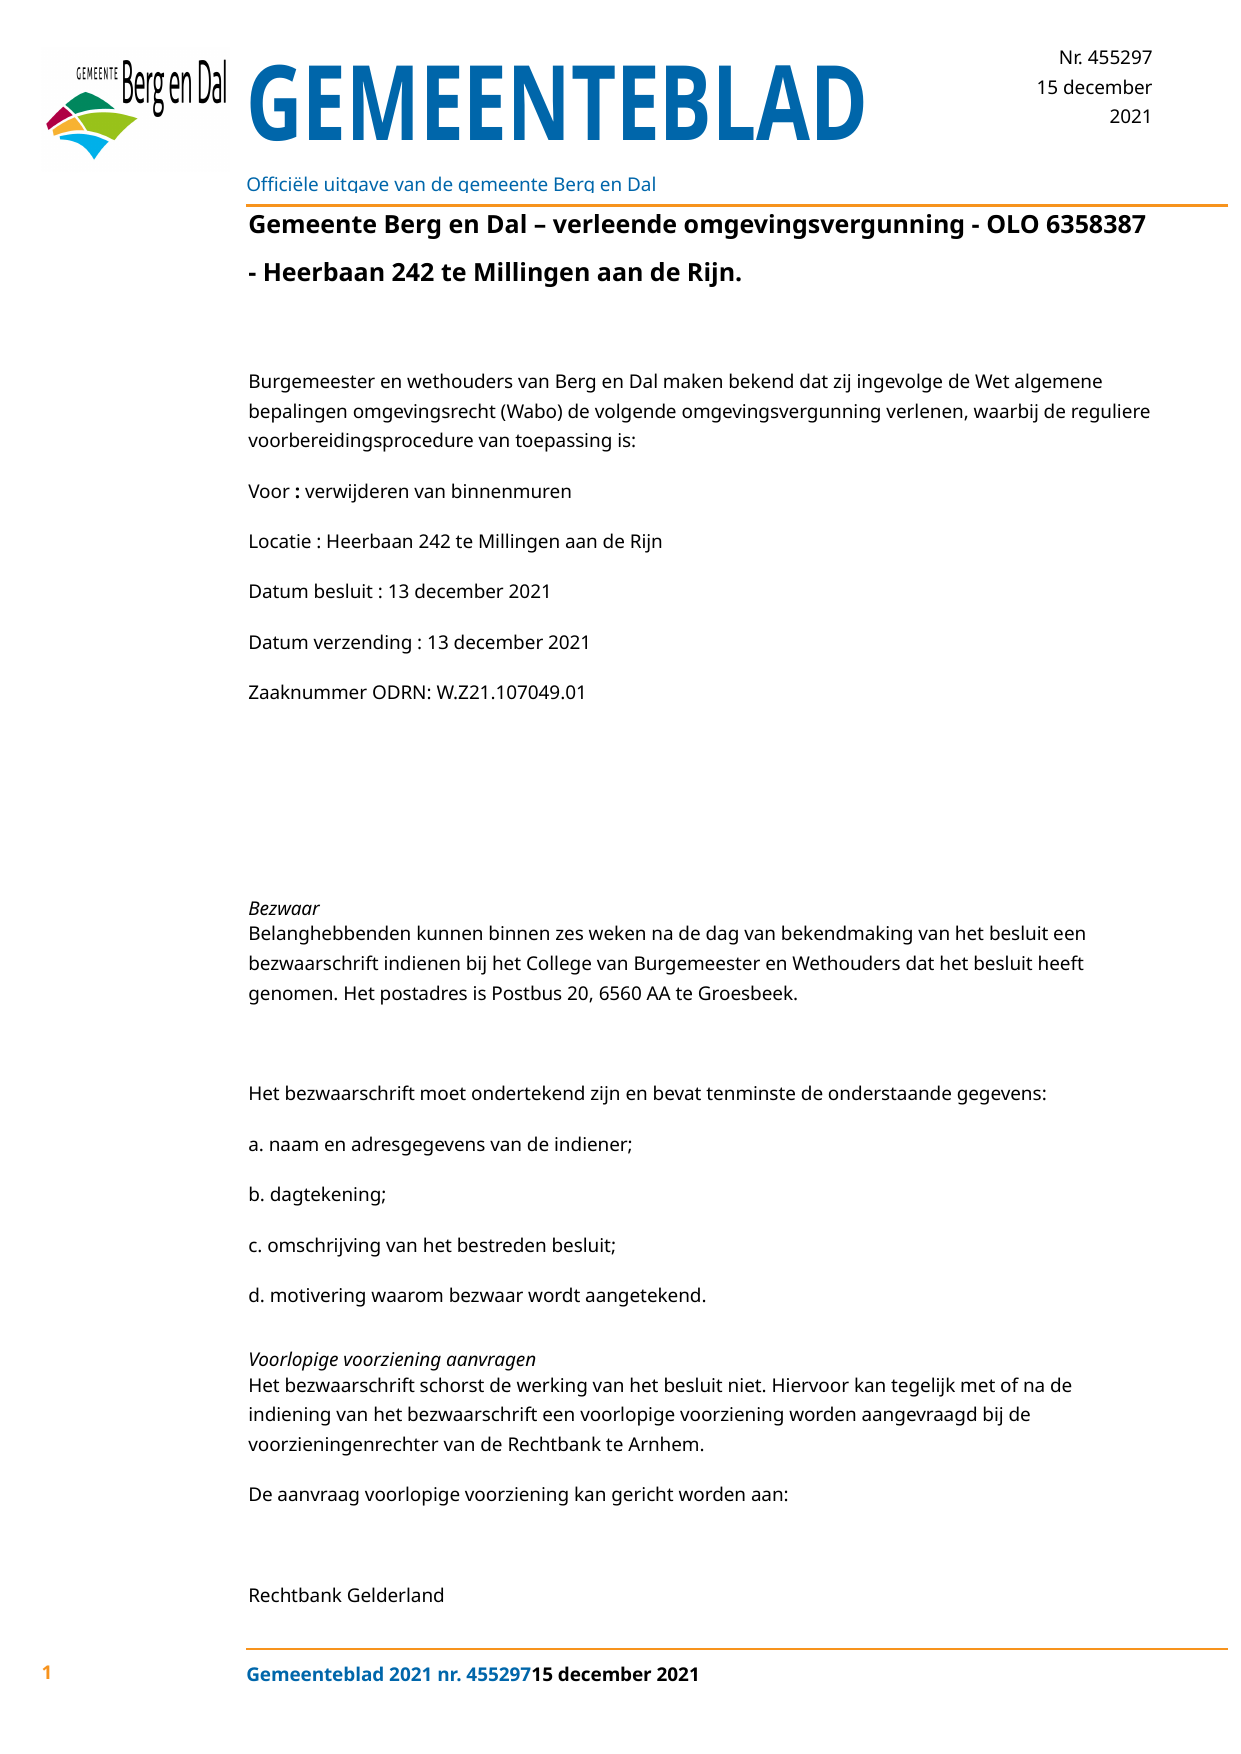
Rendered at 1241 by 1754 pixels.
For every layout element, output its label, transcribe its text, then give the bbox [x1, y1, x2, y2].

text Het bezwaarschrift moet ondertekend zijn en bevat tenminste de onderstaande gegevens: [248, 1081, 1152, 1106]
text Voorlopige voorziening aanvragen [248, 1346, 1152, 1372]
picture [41, 47, 231, 172]
text Bezwaar [248, 895, 1152, 921]
text Burgemeester en wethouders van Berg en Dal maken bekend dat zij ingevolge de Wet algemene bepalingen omgevingsrecht (Wabo) de volgende omgevingsvergunning verlenen, waarbij de reguliere voorbereidingsprocedure van toepassing is: [248, 368, 1152, 453]
text Zaaknummer ODRN: W.Z21.107049.01 [248, 679, 1152, 705]
text Voor : verwijderen van binnenmuren [248, 478, 1152, 504]
text a. naam en adresgegevens van de indiener; [248, 1131, 1152, 1157]
text Het bezwaarschrift schorst de werking van het besluit niet. Hiervoor kan tegelijk met of na de indiening van het bezwaarschrift een voorlopige voorziening worden aangevraagd bij de voorzieningenrechter van de Rechtbank te Arnhem. [248, 1372, 1152, 1457]
text Locatie : Heerbaan 242 te Millingen aan de Rijn [248, 528, 1152, 554]
text Rechtbank Gelderland [248, 1582, 1152, 1608]
text c. omschrijving van het bestreden besluit; [248, 1232, 1152, 1257]
text b. dagtekening; [248, 1181, 1152, 1207]
text Datum besluit : 13 december 2021 [248, 579, 1152, 604]
text Belanghebbenden kunnen binnen zes weken na de dag van bekendmaking van het besluit een bezwaarschrift indienen bij het College van Burgemeester en Wethouders dat het besluit heeft genomen. Het postadres is Postbus 20, 6560 AA te Groesbeek. [248, 921, 1152, 1005]
text Gemeente Berg en Dal – verleende omgevingsvergunning - OLO 6358387 - Heerbaan 242 te Millingen aan de Rijn. [248, 207, 1152, 288]
text De aanvraag voorlopige voorziening kan gericht worden aan: [248, 1481, 1152, 1507]
text d. motivering waarom bezwaar wordt aangetekend. [248, 1282, 1152, 1308]
text Datum verzending : 13 december 2021 [248, 629, 1152, 655]
